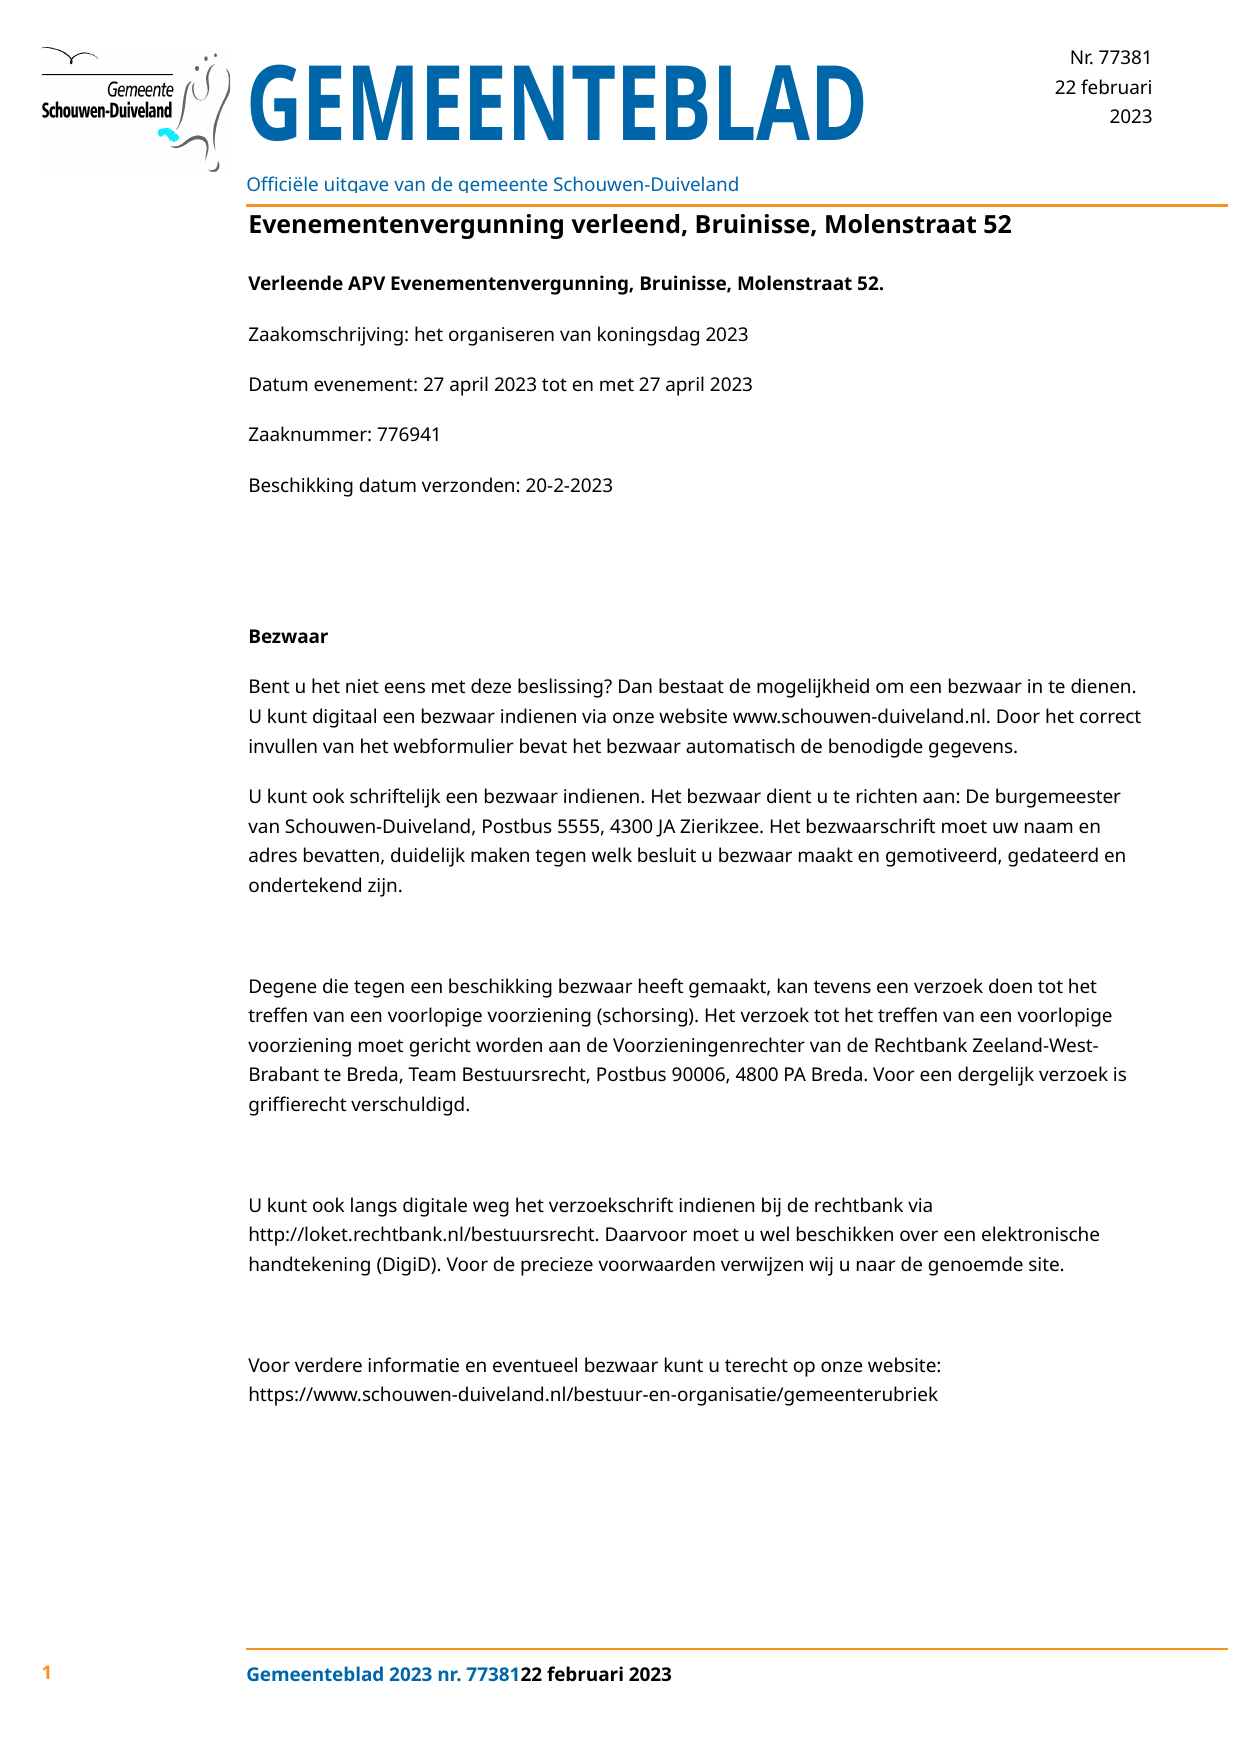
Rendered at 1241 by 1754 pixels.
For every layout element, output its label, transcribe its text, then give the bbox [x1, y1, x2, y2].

text U kunt ook schriftelijk een bezwaar indienen. Het bezwaar dient u te richten aan: De burgemeester van Schouwen-Duiveland, Postbus 5555, 4300 JA Zierikzee. Het bezwaarschrift moet uw naam en adres bevatten, duidelijk maken tegen welk besluit u bezwaar maakt en gemotiveerd, gedateerd en ondertekend zijn. [248, 783, 1152, 898]
text Zaaknummer: 776941 [248, 422, 1152, 447]
text Beschikking datum verzonden: 20-2-2023 [248, 472, 1152, 498]
text Bezwaar [248, 623, 1152, 649]
text Evenementenvergunning verleend, Bruinisse, Molenstraat 52 [248, 207, 1152, 241]
text Datum evenement: 27 april 2023 tot en met 27 april 2023 [248, 371, 1152, 397]
text Voor verdere informatie en eventueel bezwaar kunt u terecht op onze website: https://www.schouwen-duiveland.nl/bestuur-en-organisatie/gemeenterubriek [248, 1352, 1152, 1407]
text U kunt ook langs digitale weg het verzoekschrift indienen bij de rechtbank via http://loket.rechtbank.nl/bestuursrecht. Daarvoor moet u wel beschikken over een elektronische handtekening (DigiD). Voor de precieze voorwaarden verwijzen wij u naar de genoemde site. [248, 1192, 1152, 1277]
text Bent u het niet eens met deze beslissing? Dan bestaat de mogelijkheid om een bezwaar in te dienen. U kunt digitaal een bezwaar indienen via onze website www.schouwen-duiveland.nl. Door het correct invullen van het webformulier bevat het bezwaar automatisch de benodigde gegevens. [248, 674, 1152, 758]
text Verleende APV Evenementenvergunning, Bruinisse, Molenstraat 52. [248, 270, 1152, 296]
text Zaakomschrijving: het organiseren van koningsdag 2023 [248, 321, 1152, 346]
text Degene die tegen een beschikking bezwaar heeft gemaakt, kan tevens een verzoek doen tot het treffen van een voorlopige voorziening (schorsing). Het verzoek tot het treffen van een voorlopige voorziening moet gericht worden aan de Voorzieningenrechter van de Rechtbank Zeeland-West-Brabant te Breda, Team Bestuursrecht, Postbus 90006, 4800 PA Breda. Voor een dergelijk verzoek is griffierecht verschuldigd. [248, 973, 1152, 1117]
picture [41, 47, 231, 172]
